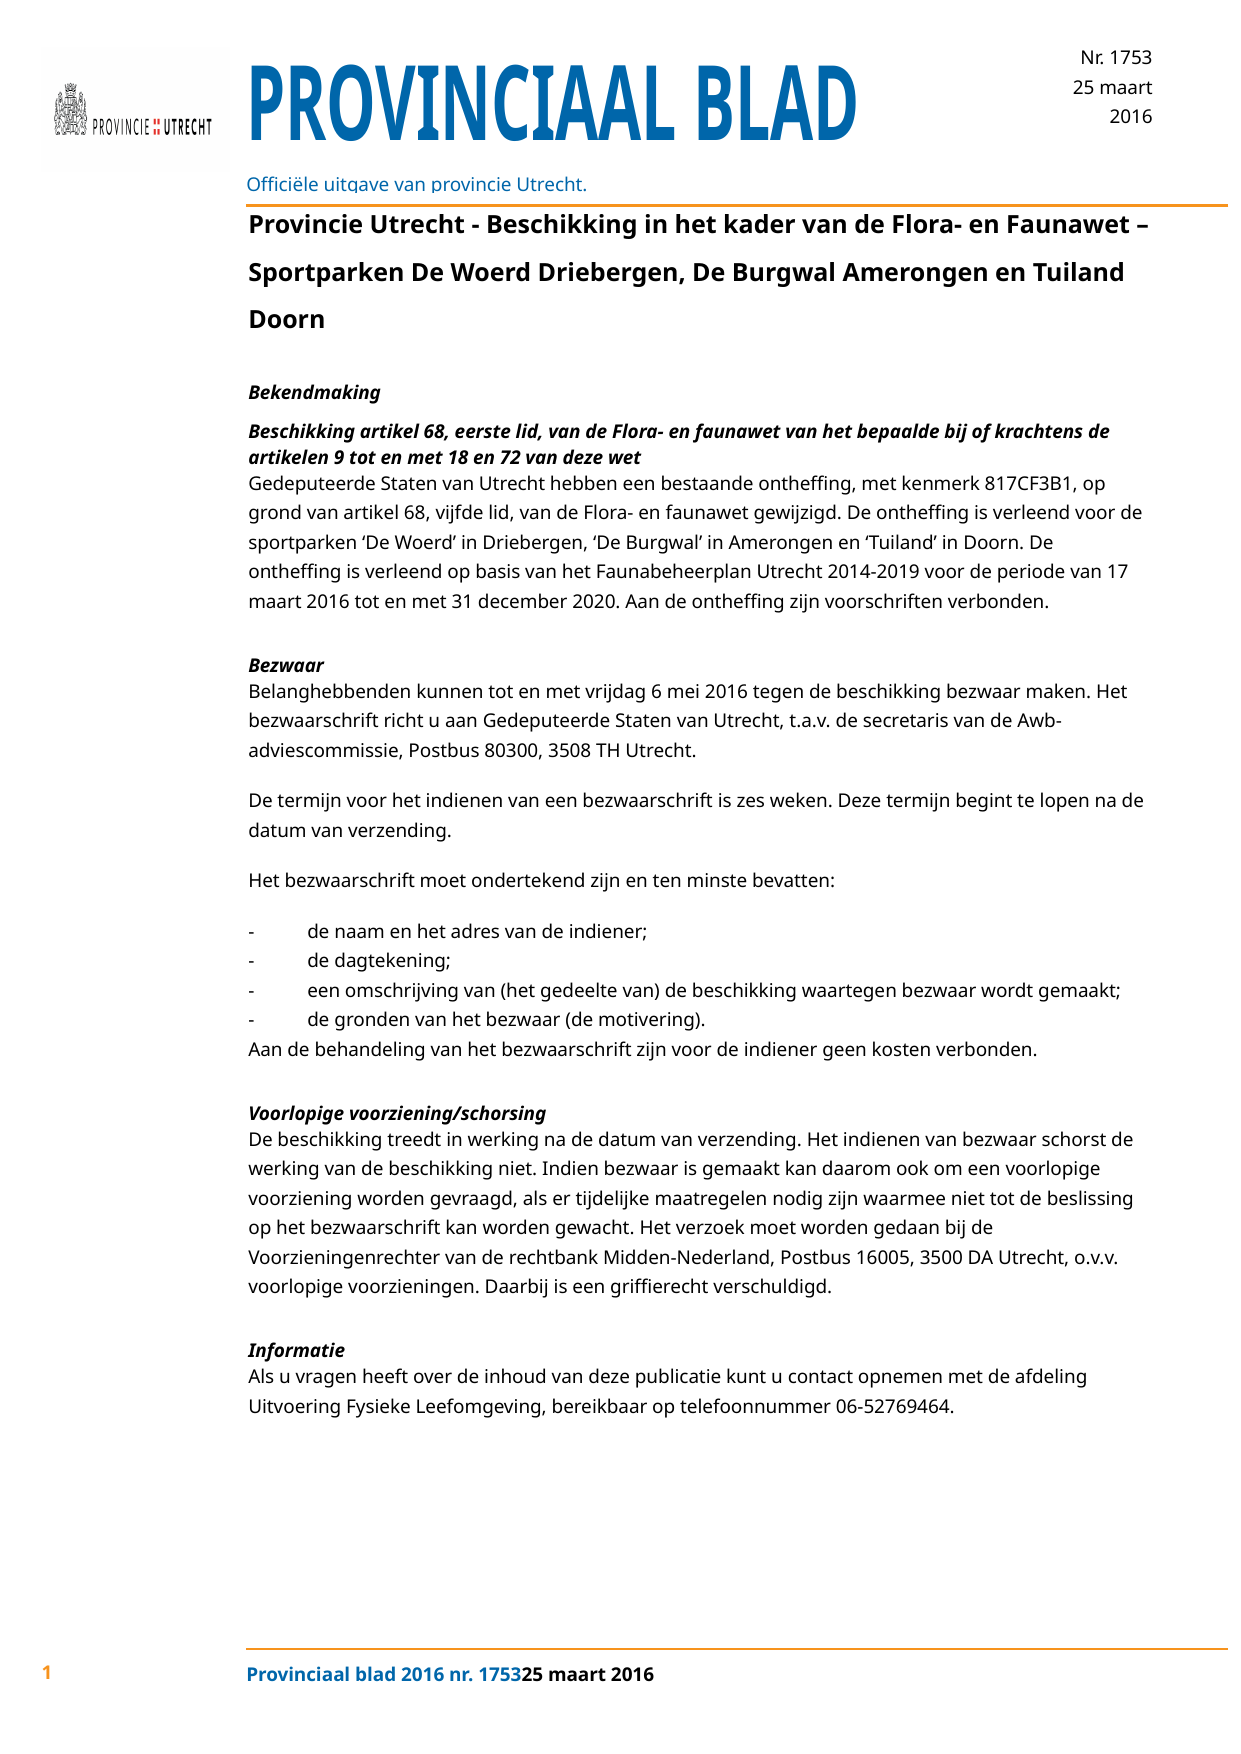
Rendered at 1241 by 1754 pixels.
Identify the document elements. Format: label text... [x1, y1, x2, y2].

list de gronden van het bezwaar (de motivering). [248, 1007, 1152, 1032]
picture [41, 47, 231, 172]
list de naam en het adres van de indiener; [248, 918, 1152, 943]
text Informatie [248, 1338, 1152, 1363]
text Beschikking artikel 68, eerste lid, van de Flora- en faunawet van het bepaalde bij of krachtens de artikelen 9 tot en met 18 en 72 van deze wet [248, 418, 1152, 470]
text Bezwaar [248, 652, 1152, 678]
text Provincie Utrecht - Beschikking in het kader van de Flora- en Faunawet – Sportparken De Woerd Driebergen, De Burgwal Amerongen en Tuiland Doorn [248, 207, 1152, 336]
text Als u vragen heeft over de inhoud van deze publicatie kunt u contact opnemen met de afdeling Uitvoering Fysieke Leefomgeving, bereikbaar op telefoonnummer 06-52769464. [248, 1363, 1152, 1419]
text Gedeputeerde Staten van Utrecht hebben een bestaande ontheffing, met kenmerk 817CF3B1, op grond van artikel 68, vijfde lid, van de Flora- en faunawet gewijzigd. De ontheffing is verleend voor de sportparken ‘De Woerd’ in Driebergen, ‘De Burgwal’ in Amerongen en ‘Tuiland’ in Doorn. De ontheffing is verleend op basis van het Faunabeheerplan Utrecht 2014-2019 voor de periode van 17 maart 2016 tot en met 31 december 2020. Aan de ontheffing zijn voorschriften verbonden. [248, 470, 1152, 614]
text Het bezwaarschrift moet ondertekend zijn en ten minste bevatten: [248, 867, 1152, 893]
text De beschikking treedt in werking na de datum van verzending. Het indienen van bezwaar schorst de werking van de beschikking niet. Indien bezwaar is gemaakt kan daarom ook om een voorlopige voorziening worden gevraagd, als er tijdelijke maatregelen nodig zijn waarmee niet tot de beslissing op het bezwaarschrift kan worden gewacht. Het verzoek moet worden gedaan bij de Voorzieningenrechter van de rechtbank Midden-Nederland, Postbus 16005, 3500 DA Utrecht, o.v.v. voorlopige voorzieningen. Daarbij is een griffierecht verschuldigd. [248, 1126, 1152, 1299]
text Bekendmaking [248, 379, 1152, 405]
text De termijn voor het indienen van een bezwaarschrift is zes weken. Deze termijn begint te lopen na de datum van verzending. [248, 787, 1152, 843]
text Aan de behandeling van het bezwaarschrift zijn voor de indiener geen kosten verbonden. [248, 1036, 1152, 1062]
list de dagtekening; [248, 947, 1152, 973]
list een omschrijving van (het gedeelte van) de beschikking waartegen bezwaar wordt gemaakt; [248, 977, 1152, 1003]
text Voorlopige voorziening/schorsing [248, 1100, 1152, 1126]
text Belanghebbenden kunnen tot en met vrijdag 6 mei 2016 tegen de beschikking bezwaar maken. Het bezwaarschrift richt u aan Gedeputeerde Staten van Utrecht, t.a.v. de secretaris van de Awb-adviescommissie, Postbus 80300, 3508 TH Utrecht. [248, 678, 1152, 763]
